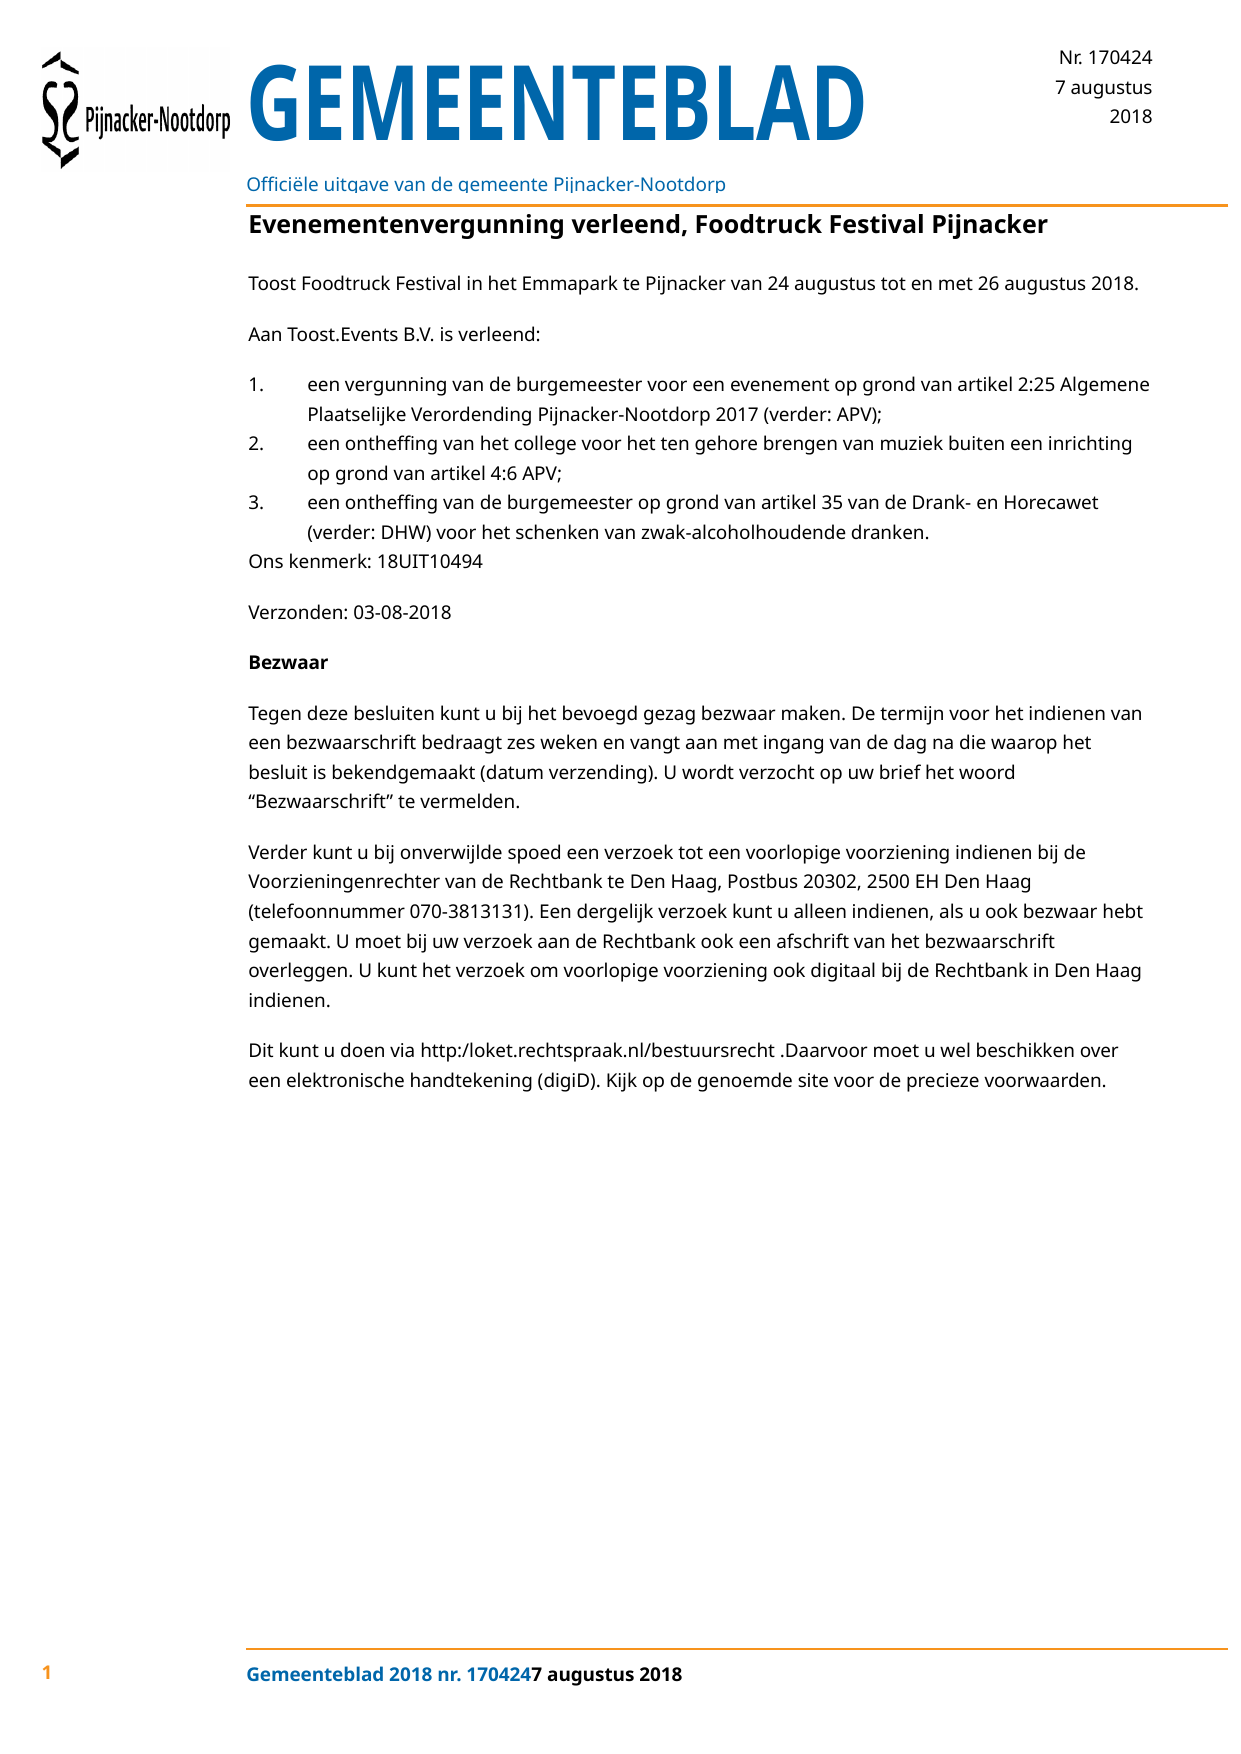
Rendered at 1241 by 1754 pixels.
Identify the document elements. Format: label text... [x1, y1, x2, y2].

text Tegen deze besluiten kunt u bij het bevoegd gezag bezwaar maken. De termijn voor het indienen van een bezwaarschrift bedraagt zes weken en vangt aan met ingang van de dag na die waarop het besluit is bekendgemaakt (datum verzending). U wordt verzocht op uw brief het woord “Bezwaarschrift” te vermelden. [248, 700, 1152, 814]
text Evenementenvergunning verleend, Foodtruck Festival Pijnacker [248, 207, 1152, 241]
text Bezwaar [248, 649, 1152, 675]
text Verzonden: 03-08-2018 [248, 599, 1152, 625]
text Ons kenmerk: 18UIT10494 [248, 549, 1152, 574]
picture [41, 47, 231, 172]
text Dit kunt u doen via http:/loket.rechtspraak.nl/bestuursrecht .Daarvoor moet u wel beschikken over een elektronische handtekening (digiD). Kijk op de genoemde site voor de precieze voorwaarden. [248, 1037, 1152, 1093]
list een ontheffing van de burgemeester op grond van artikel 35 van de Drank- en Horecawet (verder: DHW) voor het schenken van zwak-alcoholhoudende dranken. [248, 489, 1152, 545]
text Verder kunt u bij onverwijlde spoed een verzoek tot een voorlopige voorziening indienen bij de Voorzieningenrechter van de Rechtbank te Den Haag, Postbus 20302, 2500 EH Den Haag (telefoonnummer 070-3813131). Een dergelijk verzoek kunt u alleen indienen, als u ook bezwaar hebt gemaakt. U moet bij uw verzoek aan de Rechtbank ook een afschrift van het bezwaarschrift overleggen. U kunt het verzoek om voorlopige voorziening ook digitaal bij de Rechtbank in Den Haag indienen. [248, 839, 1152, 1013]
text Aan Toost.Events B.V. is verleend: [248, 321, 1152, 346]
list een vergunning van de burgemeester voor een evenement op grond van artikel 2:25 Algemene Plaatselijke Verordending Pijnacker-Nootdorp 2017 (verder: APV); [248, 371, 1152, 426]
list een ontheffing van het college voor het ten gehore brengen van muziek buiten een inrichting op grond van artikel 4:6 APV; [248, 430, 1152, 486]
text Toost Foodtruck Festival in het Emmapark te Pijnacker van 24 augustus tot en met 26 augustus 2018. [248, 270, 1152, 296]
